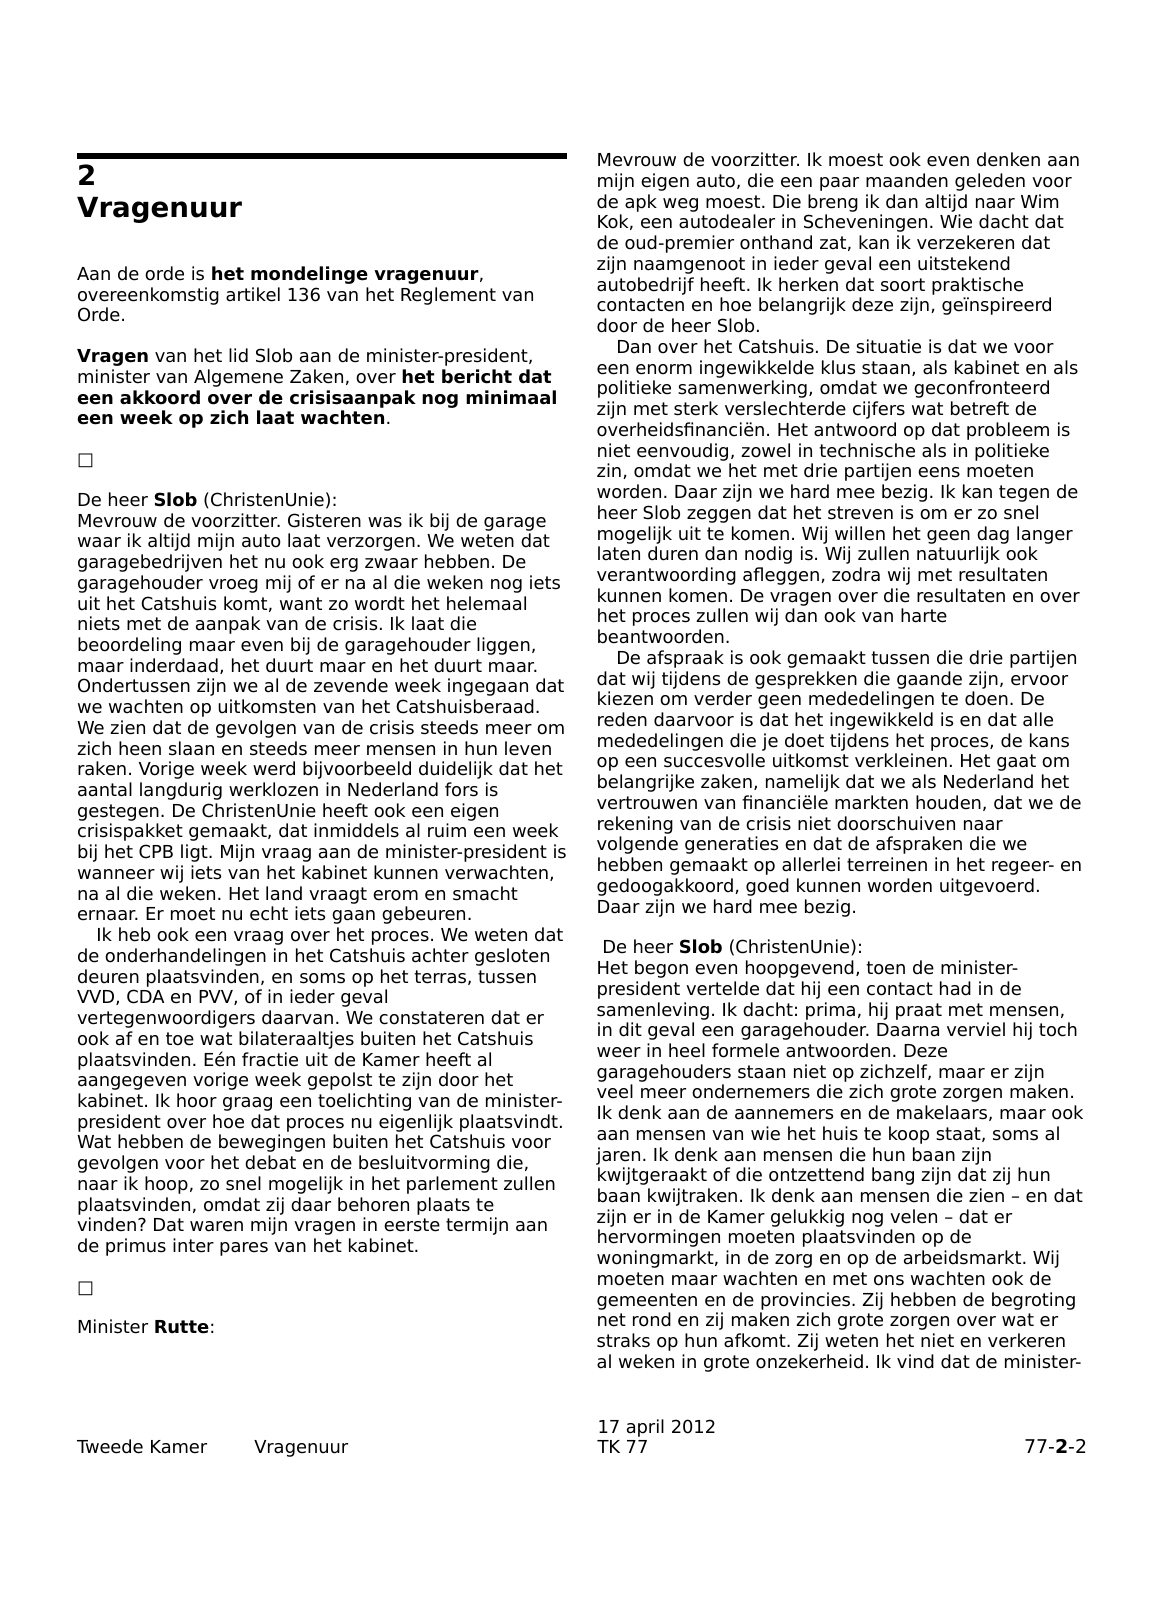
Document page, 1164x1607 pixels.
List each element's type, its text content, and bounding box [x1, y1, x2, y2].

text □ [77, 1277, 567, 1297]
text Mevrouw de voorzitter. Gisteren was ik bij de garage waar ik altijd mijn auto laat verzorgen. We weten dat garagebedrijven het nu ook erg zwaar hebben. De garagehouder vroeg mij of er na al die weken nog iets uit het Catshuis komt, want zo wordt het helemaal niets met de aanpak van de crisis. Ik laat die beoordeling maar even bij de garagehouder liggen, maar inderdaad, het duurt maar en het duurt maar. Ondertussen zijn we al de zevende week ingegaan dat we wachten op uitkomsten van het Catshuisberaad. We zien dat de gevolgen van de crisis steeds meer om zich heen slaan en steeds meer mensen in hun leven raken. Vorige week werd bijvoorbeeld duidelijk dat het aantal langdurig werklozen in Nederland fors is gestegen. De ChristenUnie heeft ook een eigen crisispakket gemaakt, dat inmiddels al ruim een week bij het CPB ligt. Mijn vraag aan de minister-president is wanneer wij iets van het kabinet kunnen verwachten, na al die weken. Het land vraagt erom en smacht ernaar. Er moet nu echt iets gaan gebeuren. [77, 510, 567, 925]
text Dan over het Catshuis. De situatie is dat we voor een enorm ingewikkelde klus staan, als kabinet en als politieke samenwerking, omdat we geconfronteerd zijn met sterk verslechterde cijfers wat betreft de overheidsfinanciën. Het antwoord op dat probleem is niet eenvoudig, zowel in technische als in politieke zin, omdat we het met drie partijen eens moeten worden. Daar zijn we hard mee bezig. Ik kan tegen de heer Slob zeggen dat het streven is om er zo snel mogelijk uit te komen. Wij willen het geen dag langer laten duren dan nodig is. Wij zullen natuurlijk ook verantwoording afleggen, zodra wij met resultaten kunnen komen. De vragen over die resultaten en over het proces zullen wij dan ook van harte beantwoorden. [596, 337, 1087, 648]
text □ [77, 449, 567, 470]
text Vragen van het lid Slob aan de minister-president, minister van Algemene Zaken, over het bericht dat een akkoord over de crisisaanpak nog minimaal een week op zich laat wachten. [77, 346, 567, 429]
text Minister Rutte: [77, 1317, 567, 1338]
text De heer Slob (ChristenUnie): [596, 937, 1087, 958]
text Ik heb ook een vraag over het proces. We weten dat de onderhandelingen in het Catshuis achter gesloten deuren plaatsvinden, en soms op het terras, tussen VVD, CDA en PVV, of in ieder geval vertegenwoordigers daarvan. We constateren dat er ook af en toe wat bilateraaltjes buiten het Catshuis plaatsvinden. Eén fractie uit de Kamer heeft al aangegeven vorige week gepolst te zijn door het kabinet. Ik hoor graag een toelichting van de minister-president over hoe dat proces nu eigenlijk plaatsvindt. Wat hebben de bewegingen buiten het Catshuis voor gevolgen voor het debat en de besluitvorming die, naar ik hoop, zo snel mogelijk in het parlement zullen plaatsvinden, omdat zij daar behoren plaats te vinden? Dat waren mijn vragen in eerste termijn aan de primus inter pares van het kabinet. [77, 925, 567, 1257]
text Mevrouw de voorzitter. Ik moest ook even denken aan mijn eigen auto, die een paar maanden geleden voor de apk weg moest. Die breng ik dan altijd naar Wim Kok, een autodealer in Scheveningen. Wie dacht dat de oud-premier onthand zat, kan ik verzekeren dat zijn naamgenoot in ieder geval een uitstekend autobedrijf heeft. Ik herken dat soort praktische contacten en hoe belangrijk deze zijn, geïnspireerd door de heer Slob. [596, 150, 1087, 337]
text Aan de orde is het mondelinge vragenuur, overeenkomstig artikel 136 van het Reglement van Orde. [77, 264, 567, 326]
title 2 Vragenuur [77, 159, 567, 224]
text De heer Slob (ChristenUnie): [77, 490, 567, 510]
text Het begon even hoopgevend, toen de minister-president vertelde dat hij een contact had in de samenleving. Ik dacht: prima, hij praat met mensen, in dit geval een garagehouder. Daarna verviel hij toch weer in heel formele antwoorden. Deze garagehouders staan niet op zichzelf, maar er zijn veel meer ondernemers die zich grote zorgen maken. Ik denk aan de aannemers en de makelaars, maar ook aan mensen van wie het huis te koop staat, soms al jaren. Ik denk aan mensen die hun baan zijn kwijtgeraakt of die ontzettend bang zijn dat zij hun baan kwijtraken. Ik denk aan mensen die zien – en dat zijn er in de Kamer gelukkig nog velen – dat er hervormingen moeten plaatsvinden op de woningmarkt, in de zorg en op de arbeidsmarkt. Wij moeten maar wachten en met ons wachten ook de gemeenten en de provincies. Zij hebben de begroting net rond en zij maken zich grote zorgen over wat er straks op hun afkomt. Zij weten het niet en verkeren al weken in grote onzekerheid. Ik vind dat de minister- [596, 958, 1087, 1372]
text De afspraak is ook gemaakt tussen die drie partijen dat wij tijdens de gesprekken die gaande zijn, ervoor kiezen om verder geen mededelingen te doen. De reden daarvoor is dat het ingewikkeld is en dat alle mededelingen die je doet tijdens het proces, de kans op een succesvolle uitkomst verkleinen. Het gaat om belangrijke zaken, namelijk dat we als Nederland het vertrouwen van financiële markten houden, dat we de rekening van de crisis niet doorschuiven naar volgende generaties en dat de afspraken die we hebben gemaakt op allerlei terreinen in het regeer- en gedoogakkoord, goed kunnen worden uitgevoerd. Daar zijn we hard mee bezig. [596, 648, 1087, 917]
